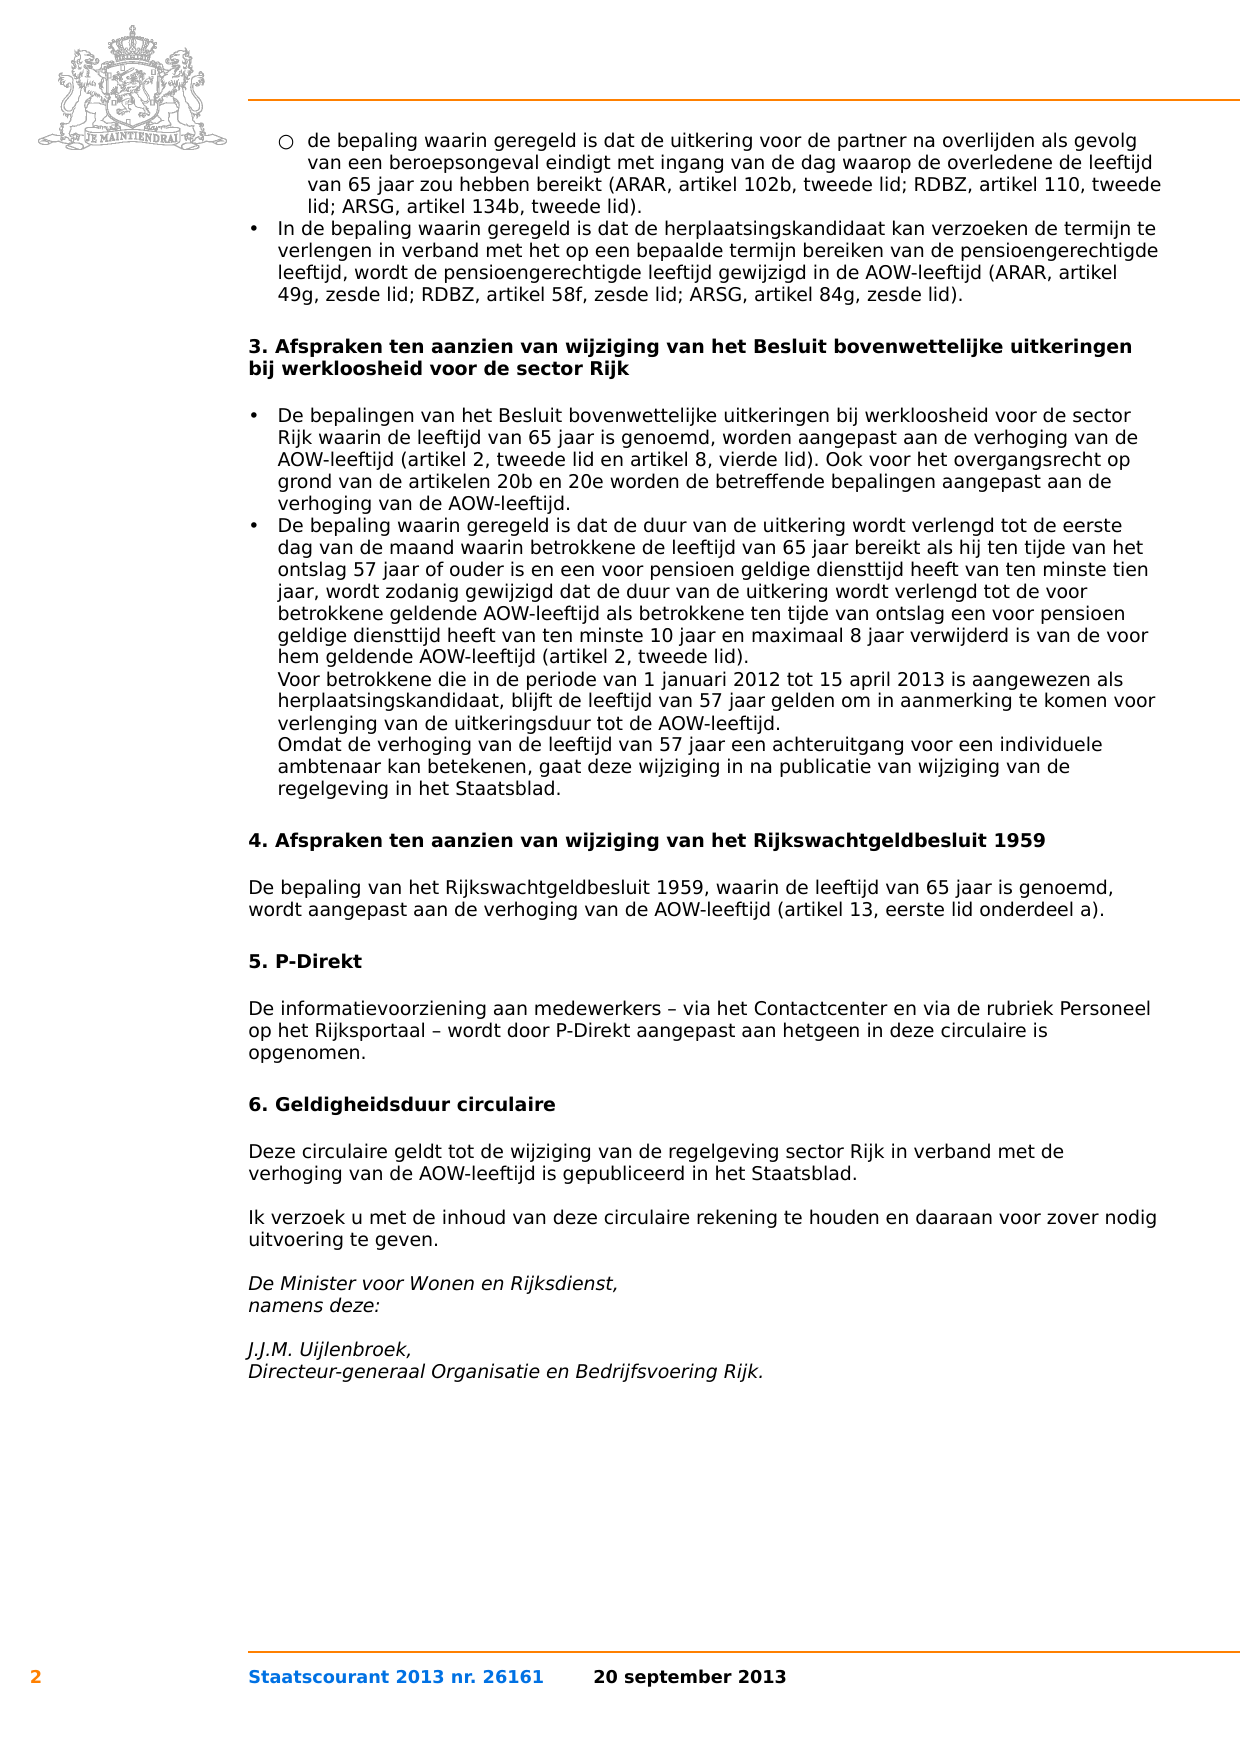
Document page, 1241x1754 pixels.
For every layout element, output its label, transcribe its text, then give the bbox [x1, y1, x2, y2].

text Deze circulaire geldt tot de wijziging van de regelgeving sector Rijk in verband met de verhoging van de AOW-leeftijd is gepubliceerd in het Staatsblad. [248, 1141, 1163, 1185]
text • De bepaling waarin geregeld is dat de duur van de uitkering wordt verlengd tot de eerste dag van de maand waarin betrokkene de leeftijd van 65 jaar bereikt als hij ten tijde van het ontslag 57 jaar of ouder is en een voor pensioen geldige diensttijd heeft van ten minste tien jaar, wordt zodanig gewijzigd dat de duur van de uitkering wordt verlengd tot de voor betrokkene geldende AOW-leeftijd als betrokkene ten tijde van ontslag een voor pensioen geldige diensttijd heeft van ten minste 10 jaar en maximaal 8 jaar verwijderd is van de voor hem geldende AOW-leeftijd (artikel 2, tweede lid). [248, 514, 1163, 668]
text De bepaling van het Rijkswachtgeldbesluit 1959, waarin de leeftijd van 65 jaar is genoemd, wordt aangepast aan de verhoging van de AOW-leeftijd (artikel 13, eerste lid onderdeel a). [248, 877, 1163, 921]
text De Minister voor Wonen en Rijksdienst, namens deze: J.J.M. Uijlenbroek, Directeur-generaal Organisatie en Bedrijfsvoering Rijk. [248, 1273, 1163, 1383]
text • De bepalingen van het Besluit bovenwettelijke uitkeringen bij werkloosheid voor de sector Rijk waarin de leeftijd van 65 jaar is genoemd, worden aangepast aan de verhoging van de AOW-leeftijd (artikel 2, tweede lid en artikel 8, vierde lid). Ook voor het overgangsrecht op grond van de artikelen 20b en 20e worden de betreffende bepalingen aangepast aan de verhoging van de AOW-leeftijd. [248, 405, 1163, 514]
text De informatievoorziening aan medewerkers – via het Contactcenter en via de rubriek Personeel op het Rijksportaal – wordt door P-Direkt aangepast aan hetgeen in deze circulaire is opgenomen. [248, 998, 1163, 1064]
picture [38, 25, 227, 150]
text ○ de bepaling waarin geregeld is dat de uitkering voor de partner na overlijden als gevolg van een beroepsongeval eindigt met ingang van de dag waarop de overledene de leeftijd van 65 jaar zou hebben bereikt (ARAR, artikel 102b, tweede lid; RDBZ, artikel 110, tweede lid; ARSG, artikel 134b, tweede lid). [278, 130, 1163, 218]
subtitle 6. Geldigheidsduur circulaire [248, 1094, 1163, 1116]
subtitle 4. Afspraken ten aanzien van wijziging van het Rijkswachtgeldbesluit 1959 [248, 830, 1163, 852]
subtitle 3. Afspraken ten aanzien van wijziging van het Besluit bovenwettelijke uitkeringen bij werkloosheid voor de sector Rijk [248, 336, 1163, 380]
text • In de bepaling waarin geregeld is dat de herplaatsingskandidaat kan verzoeken de termijn te verlengen in verband met het op een bepaalde termijn bereiken van de pensioengerechtigde leeftijd, wordt de pensioengerechtigde leeftijd gewijzigd in de AOW-leeftijd (ARAR, artikel 49g, zesde lid; RDBZ, artikel 58f, zesde lid; ARSG, artikel 84g, zesde lid). [248, 218, 1163, 306]
text Voor betrokkene die in de periode van 1 januari 2012 tot 15 april 2013 is aangewezen als herplaatsingskandidaat, blijft de leeftijd van 57 jaar gelden om in aanmerking te komen voor verlenging van de uitkeringsduur tot de AOW-leeftijd. [277, 668, 1163, 734]
subtitle 5. P-Direkt [248, 951, 1163, 973]
text Ik verzoek u met de inhoud van deze circulaire rekening te houden en daaraan voor zover nodig uitvoering te geven. [248, 1207, 1163, 1251]
text Omdat de verhoging van de leeftijd van 57 jaar een achteruitgang voor een individuele ambtenaar kan betekenen, gaat deze wijziging in na publicatie van wijziging van de regelgeving in het Staatsblad. [277, 734, 1163, 800]
